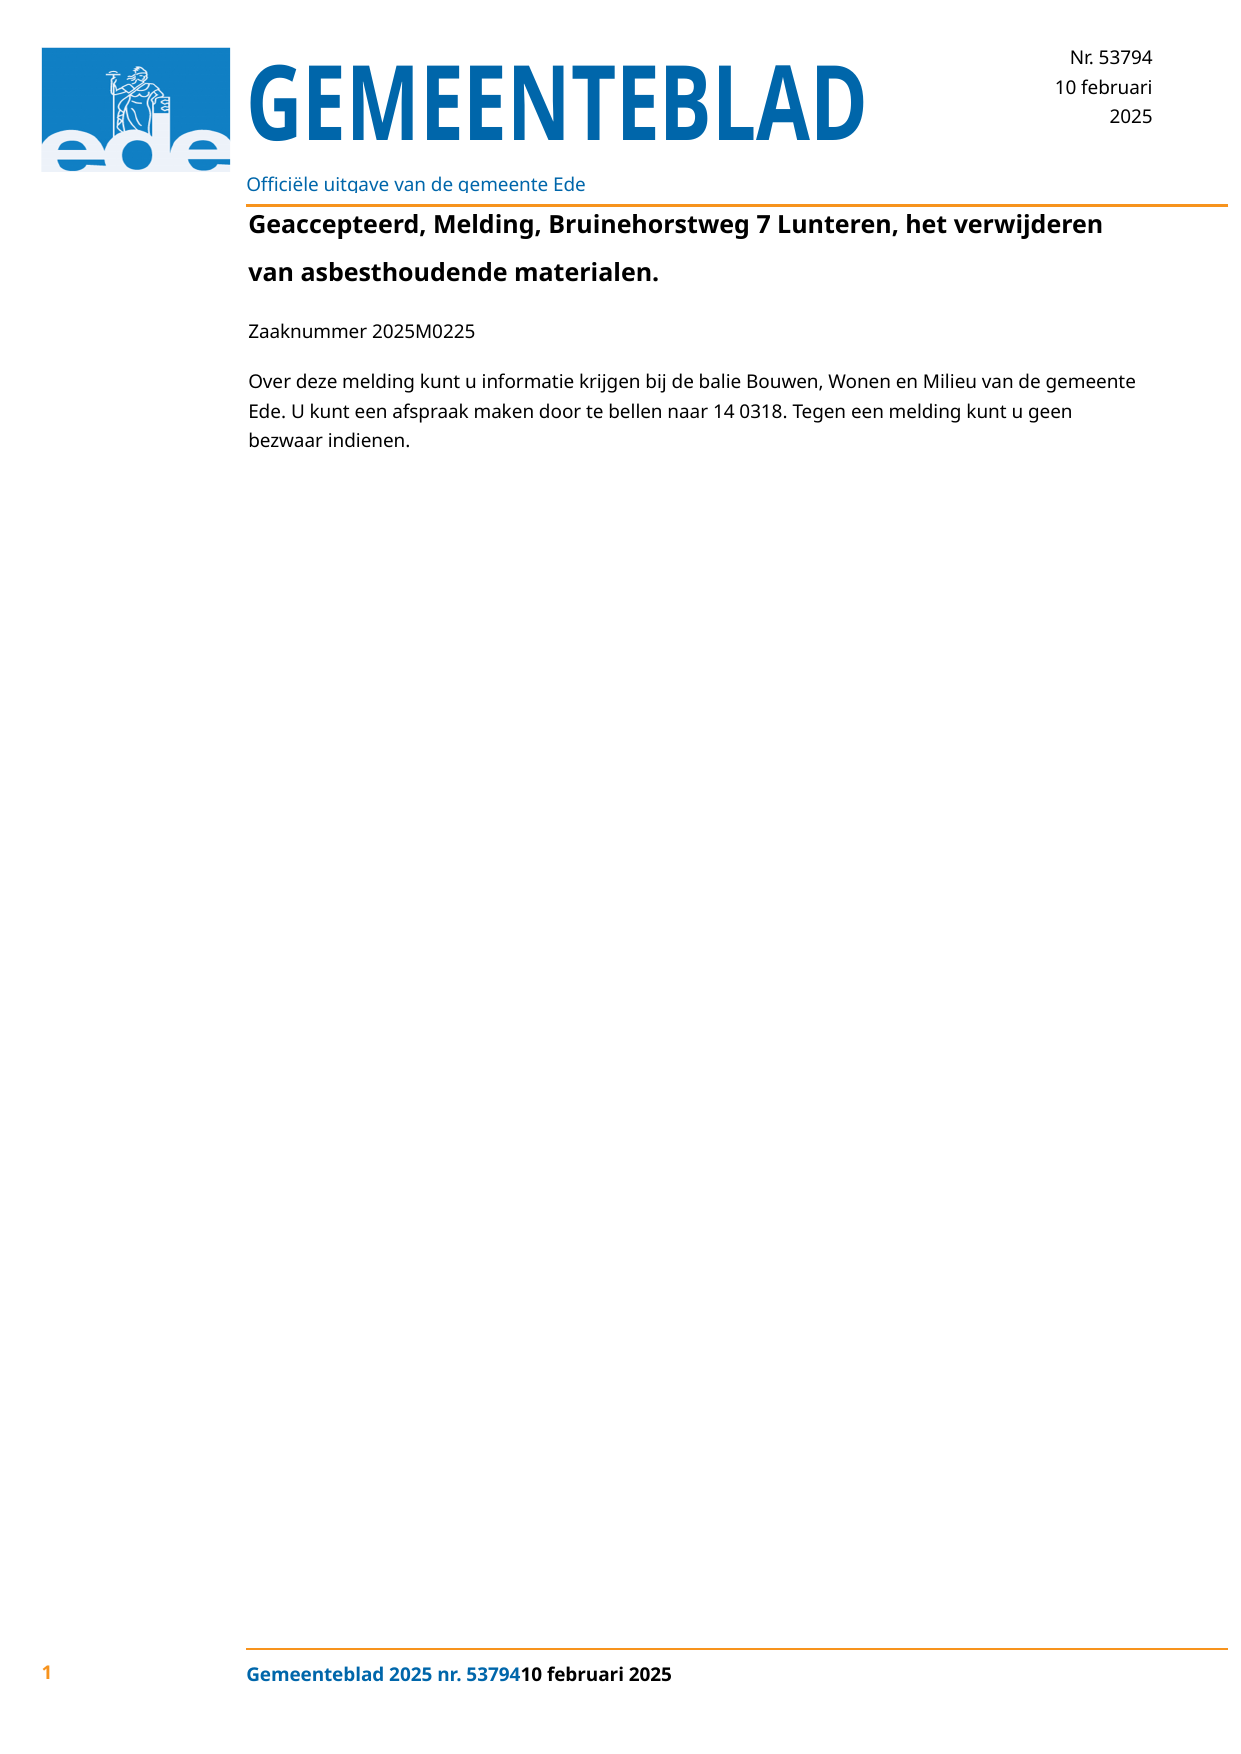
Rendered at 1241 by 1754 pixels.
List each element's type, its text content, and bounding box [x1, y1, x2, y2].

text Over deze melding kunt u informatie krijgen bij de balie Bouwen, Wonen en Milieu van de gemeente Ede. U kunt een afspraak maken door te bellen naar 14 0318. Tegen een melding kunt u geen bezwaar indienen. [248, 368, 1152, 453]
picture [41, 47, 231, 172]
text Zaaknummer 2025M0225 [248, 318, 1152, 344]
text Geaccepteerd, Melding, Bruinehorstweg 7 Lunteren, het verwijderen van asbesthoudende materialen. [248, 207, 1152, 288]
